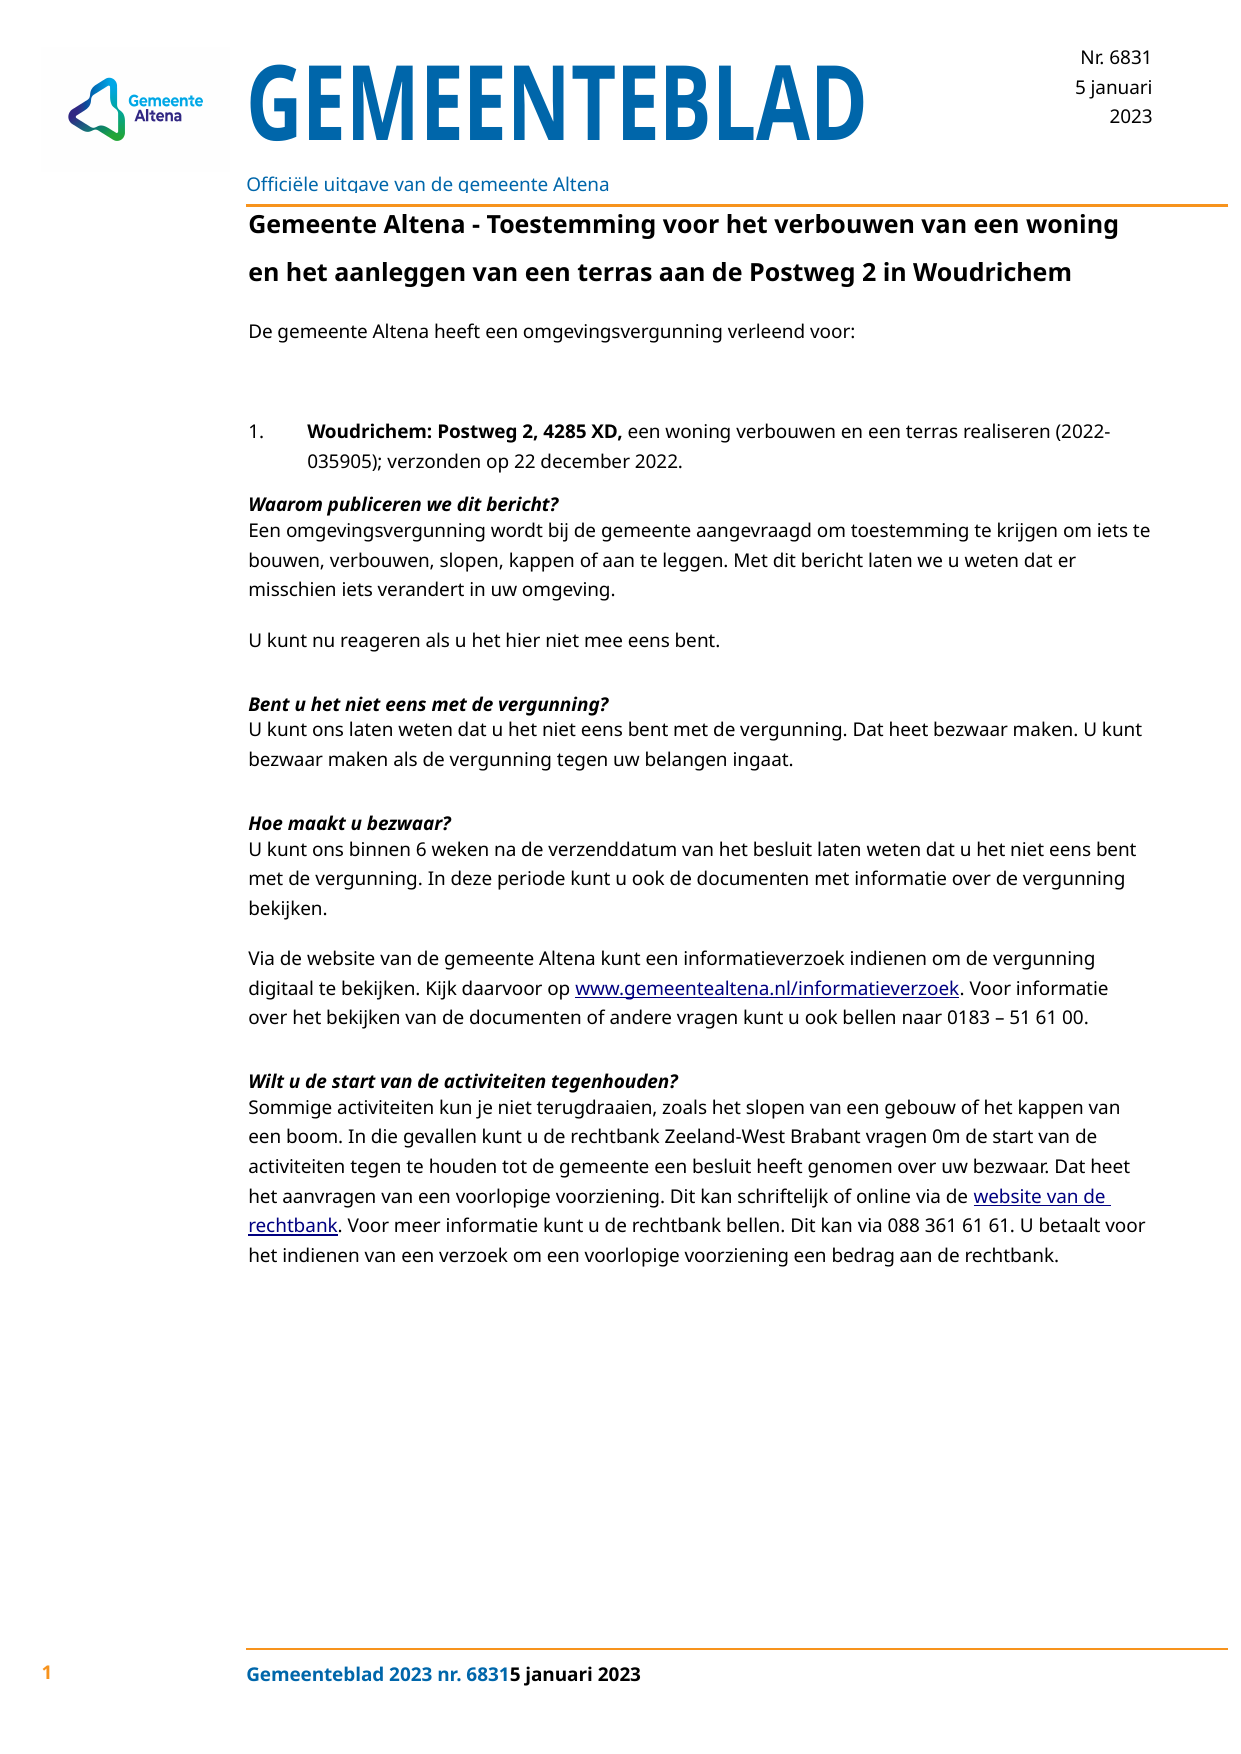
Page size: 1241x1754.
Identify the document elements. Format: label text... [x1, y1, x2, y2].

text Via de website van de gemeente Altena kunt een informatieverzoek indienen om de vergunning digitaal te bekijken. Kijk daarvoor op www.gemeentealtena.nl/informatieverzoek. Voor informatie over het bekijken van de documenten of andere vragen kunt u ook bellen naar 0183 – 51 61 00. [248, 945, 1152, 1030]
text Een omgevingsvergunning wordt bij de gemeente aangevraagd om toestemming te krijgen om iets te bouwen, verbouwen, slopen, kappen of aan te leggen. Met dit bericht laten we u weten dat er misschien iets verandert in uw omgeving. [248, 517, 1152, 602]
text Gemeente Altena - Toestemming voor het verbouwen van een woning en het aanleggen van een terras aan de Postweg 2 in Woudrichem [248, 207, 1152, 288]
text Wilt u de start van de activiteiten tegenhouden? [248, 1068, 1152, 1094]
text Bent u het niet eens met de vergunning? [248, 691, 1152, 716]
text De gemeente Altena heeft een omgevingsvergunning verleend voor: [248, 318, 1152, 344]
text U kunt ons laten weten dat u het niet eens bent met de vergunning. Dat heet bezwaar maken. U kunt bezwaar maken als de vergunning tegen uw belangen ingaat. [248, 716, 1152, 772]
text U kunt ons binnen 6 weken na de verzenddatum van het besluit laten weten dat u het niet eens bent met de vergunning. In deze periode kunt u ook de documenten met informatie over de vergunning bekijken. [248, 836, 1152, 921]
text Sommige activiteiten kun je niet terugdraaien, zoals het slopen van een gebouw of het kappen van een boom. In die gevallen kunt u de rechtbank Zeeland-West Brabant vragen 0m de start van de activiteiten tegen te houden tot de gemeente een besluit heeft genomen over uw bezwaar. Dat heet het aanvragen van een voorlopige voorziening. Dit kan schriftelijk of online via de website van de rechtbank. Voor meer informatie kunt u de rechtbank bellen. Dit kan via 088 361 61 61. U betaalt voor het indienen van een verzoek om een voorlopige voorziening een bedrag aan de rechtbank. [248, 1094, 1152, 1268]
text U kunt nu reageren als u het hier niet mee eens bent. [248, 627, 1152, 652]
text Waarom publiceren we dit bericht? [248, 491, 1152, 517]
text Hoe maakt u bezwaar? [248, 810, 1152, 836]
list Woudrichem: Postweg 2, 4285 XD, een woning verbouwen en een terras realiseren (2022-035905); verzonden op 22 december 2022. [248, 419, 1152, 474]
picture [41, 47, 231, 172]
